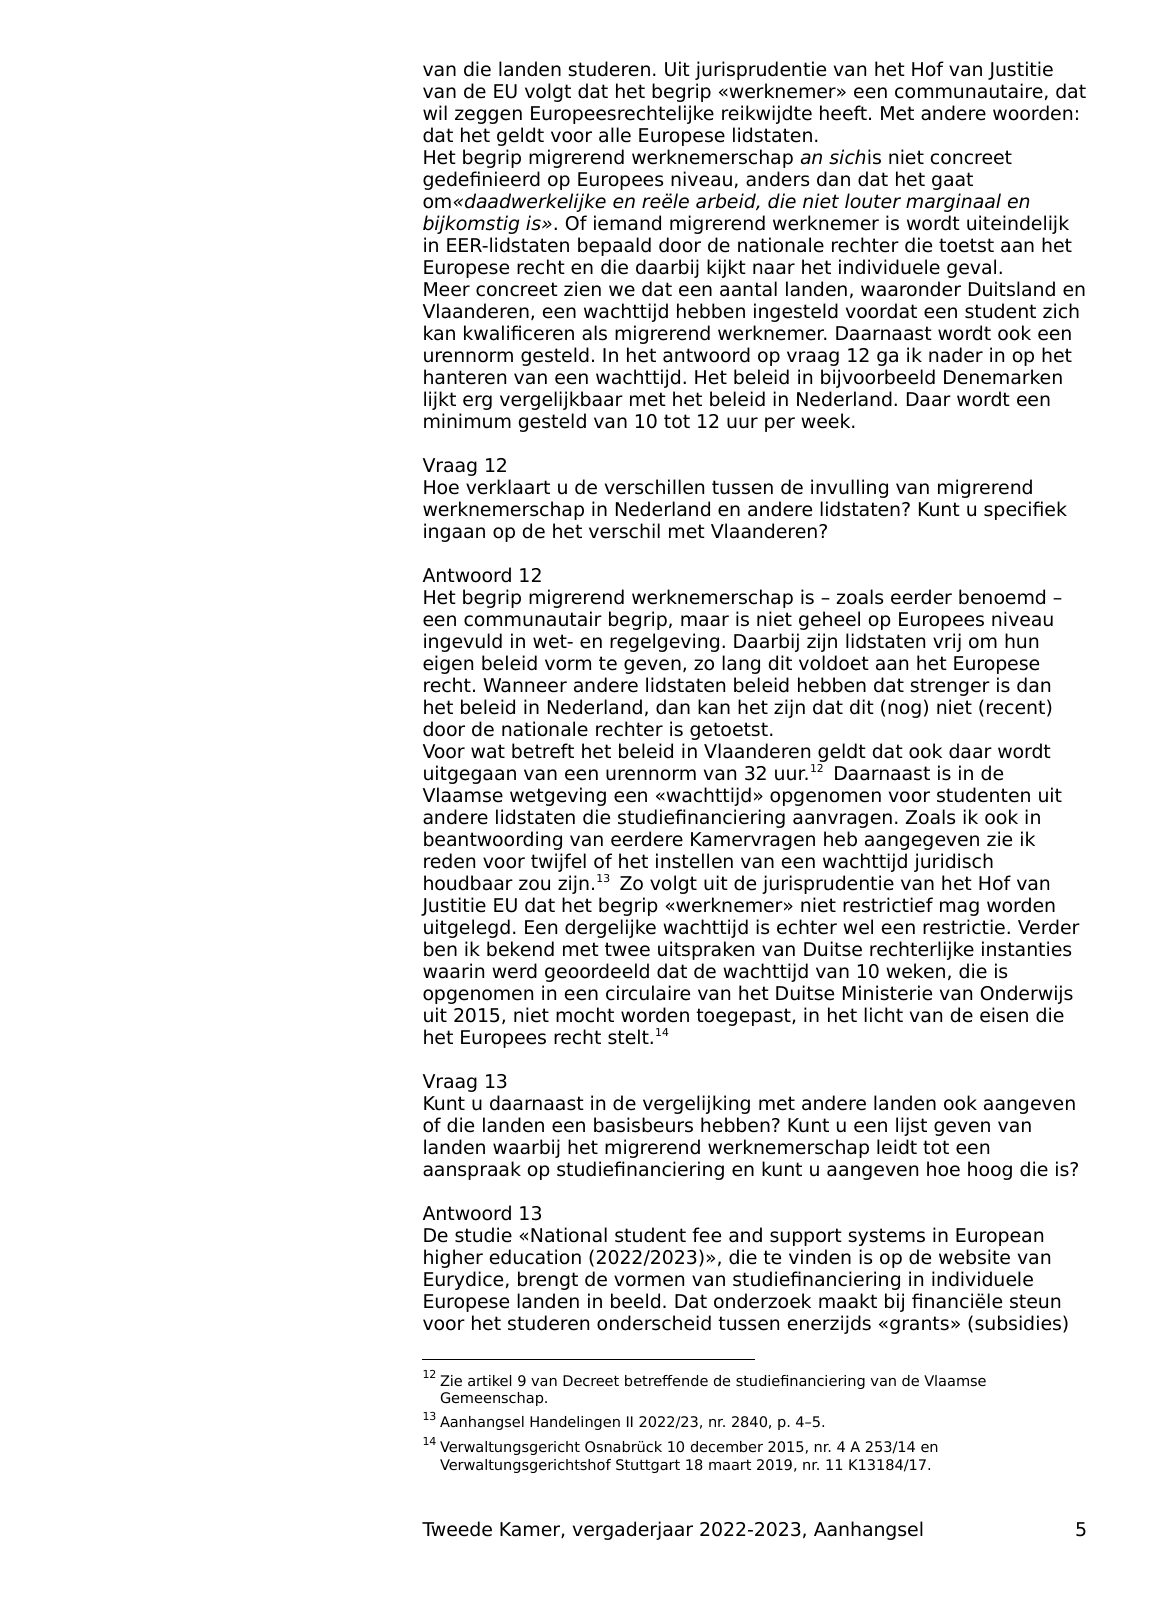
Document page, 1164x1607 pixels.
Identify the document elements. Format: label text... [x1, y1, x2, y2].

text Antwoord 12 [422, 565, 1087, 587]
text Het begrip migrerend werknemerschap an sichis niet concreet gedefinieerd op Europees niveau, anders dan dat het gaat om«daadwerkelijke en reële arbeid, die niet louter marginaal en bijkomstig is». Of iemand migrerend werknemer is wordt uiteindelijk in EER-lidstaten bepaald door de nationale rechter die toetst aan het Europese recht en die daarbij kijkt naar het individuele geval. [422, 147, 1087, 279]
text Voor wat betreft het beleid in Vlaanderen geldt dat ook daar wordt uitgegaan van een urennorm van 32 uur. Daarnaast is in de Vlaamse wetgeving een «wachttijd» opgenomen voor studenten uit andere lidstaten die studiefinanciering aanvragen. Zoals ik ook in beantwoording van eerdere Kamervragen heb aangegeven zie ik reden voor twijfel of het instellen van een wachttijd juridisch houdbaar zou zijn. Zo volgt uit de jurisprudentie van het Hof van Justitie EU dat het begrip «werknemer» niet restrictief mag worden uitgelegd. Een dergelijke wachttijd is echter wel een restrictie. Verder ben ik bekend met twee uitspraken van Duitse rechterlijke instanties waarin werd geoordeeld dat de wachttijd van 10 weken, die is opgenomen in een circulaire van het Duitse Ministerie van Onderwijs uit 2015, niet mocht worden toegepast, in het licht van de eisen die het Europees recht stelt. [422, 741, 1087, 1048]
text Zie artikel 9 van Decreet betreffende de studiefinanciering van de Vlaamse Gemeenschap. [422, 1368, 1087, 1407]
text Meer concreet zien we dat een aantal landen, waaronder Duitsland en Vlaanderen, een wachttijd hebben ingesteld voordat een student zich kan kwalificeren als migrerend werknemer. Daarnaast wordt ook een urennorm gesteld. In het antwoord op vraag 12 ga ik nader in op het hanteren van een wachttijd. Het beleid in bijvoorbeeld Denemarken lijkt erg vergelijkbaar met het beleid in Nederland. Daar wordt een minimum gesteld van 10 tot 12 uur per week. [422, 279, 1087, 433]
text Aanhangsel Handelingen II 2022/23, nr. 2840, p. 4–5. [422, 1410, 1087, 1432]
text Verwaltungsgericht Osnabrück 10 december 2015, nr. 4 A 253/14 en Verwaltungsgerichtshof Stuttgart 18 maart 2019, nr. 11 K13184/17. [422, 1435, 1087, 1474]
text Vraag 12 [422, 455, 1087, 477]
text De studie «National student fee and support systems in European higher education (2022/2023)», die te vinden is op de website van Eurydice, brengt de vormen van studiefinanciering in individuele Europese landen in beeld. Dat onderzoek maakt bij financiële steun voor het studeren onderscheid tussen enerzijds «grants» (subsidies) [422, 1225, 1087, 1335]
text Hoe verklaart u de verschillen tussen de invulling van migrerend werknemerschap in Nederland en andere lidstaten? Kunt u specifiek ingaan op de het verschil met Vlaanderen? [422, 477, 1087, 543]
text van die landen studeren. Uit jurisprudentie van het Hof van Justitie van de EU volgt dat het begrip «werknemer» een communautaire, dat wil zeggen Europeesrechtelijke reikwijdte heeft. Met andere woorden: dat het geldt voor alle Europese lidstaten. [422, 59, 1087, 147]
text Antwoord 13 [422, 1203, 1087, 1225]
text Kunt u daarnaast in de vergelijking met andere landen ook aangeven of die landen een basisbeurs hebben? Kunt u een lijst geven van landen waarbij het migrerend werknemerschap leidt tot een aanspraak op studiefinanciering en kunt u aangeven hoe hoog die is? [422, 1093, 1087, 1181]
text Het begrip migrerend werknemerschap is – zoals eerder benoemd – een communautair begrip, maar is niet geheel op Europees niveau ingevuld in wet- en regelgeving. Daarbij zijn lidstaten vrij om hun eigen beleid vorm te geven, zo lang dit voldoet aan het Europese recht. Wanneer andere lidstaten beleid hebben dat strenger is dan het beleid in Nederland, dan kan het zijn dat dit (nog) niet (recent) door de nationale rechter is getoetst. [422, 587, 1087, 741]
text Vraag 13 [422, 1071, 1087, 1093]
